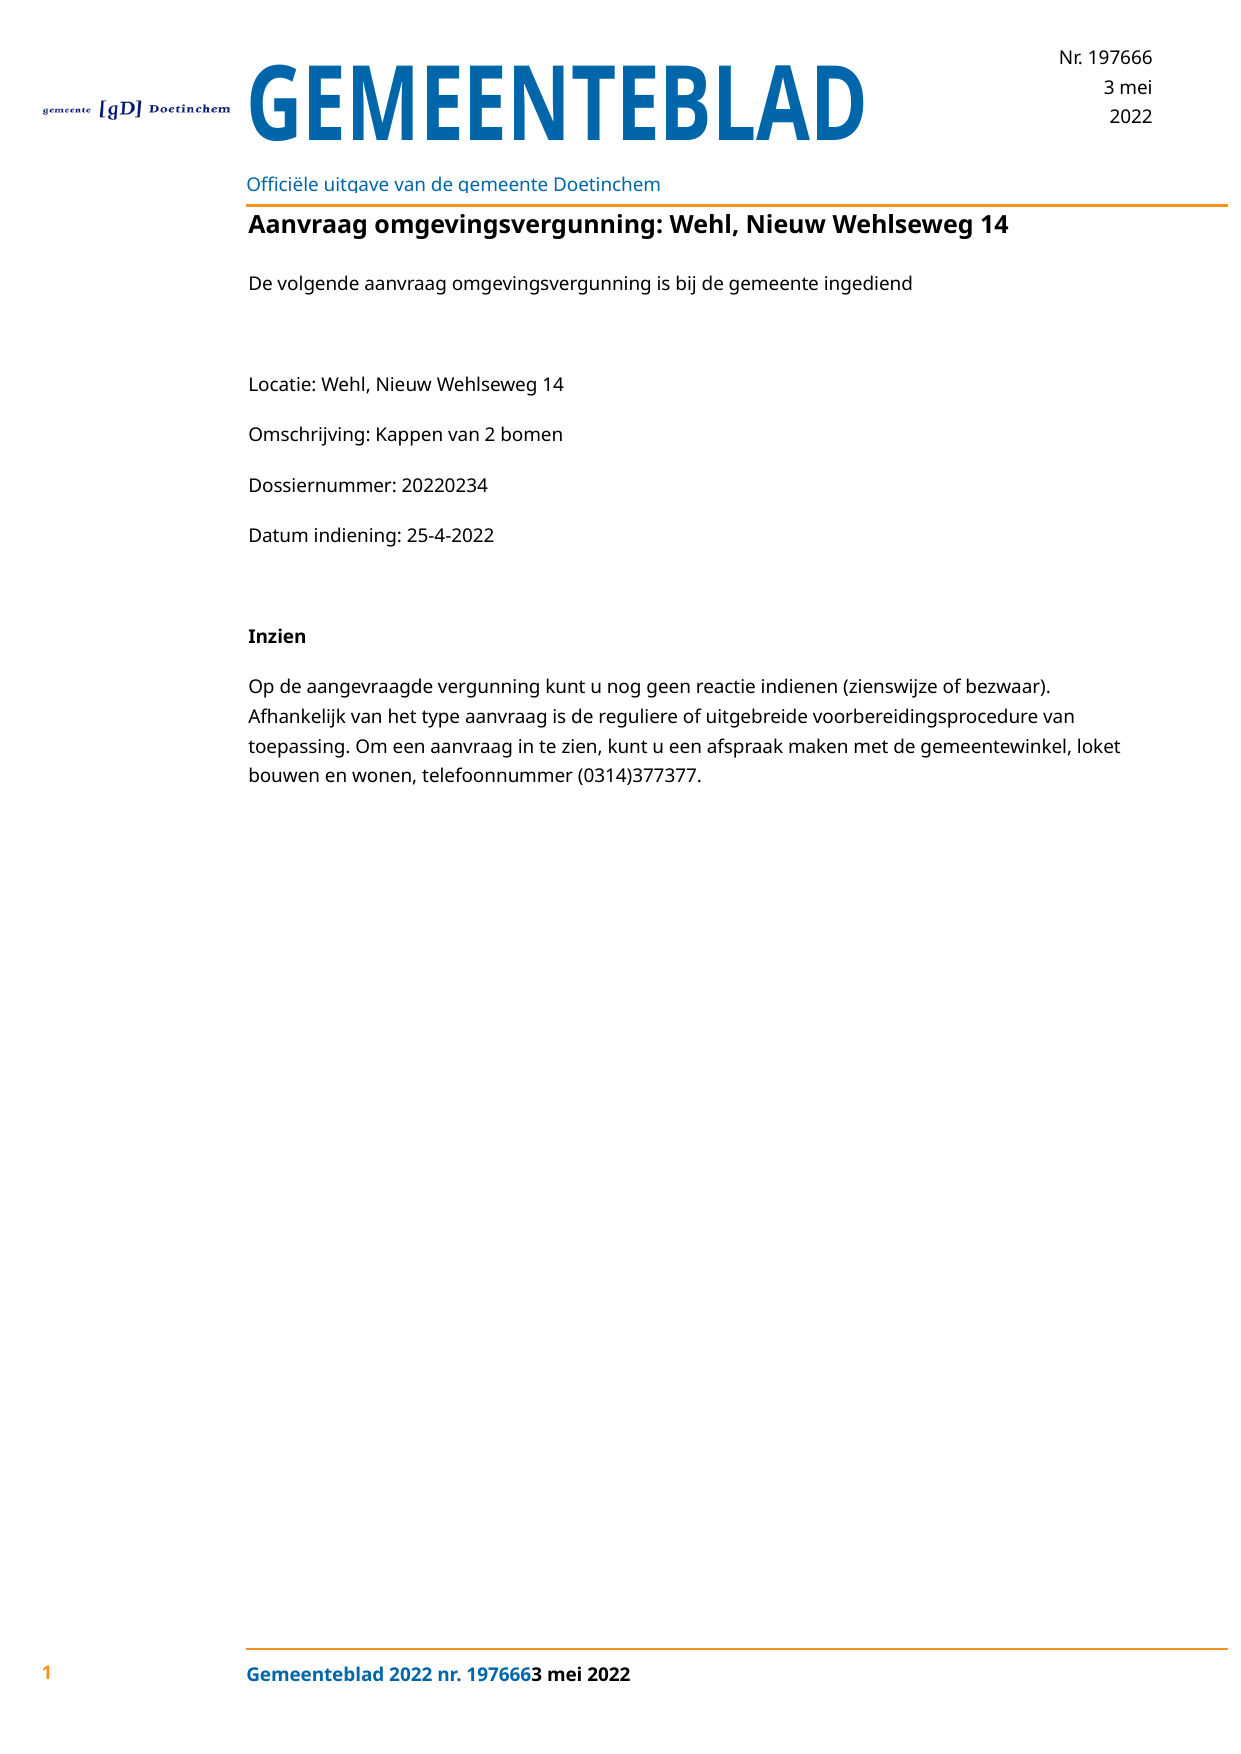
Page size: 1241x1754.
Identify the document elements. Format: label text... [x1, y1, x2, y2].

text Omschrijving: Kappen van 2 bomen [248, 422, 1152, 447]
text Aanvraag omgevingsvergunning: Wehl, Nieuw Wehlseweg 14 [248, 207, 1152, 241]
text Locatie: Wehl, Nieuw Wehlseweg 14 [248, 371, 1152, 397]
text Datum indiening: 25-4-2022 [248, 522, 1152, 548]
picture [41, 47, 231, 172]
text Inzien [248, 623, 1152, 649]
text De volgende aanvraag omgevingsvergunning is bij de gemeente ingediend [248, 270, 1152, 296]
text Op de aangevraagde vergunning kunt u nog geen reactie indienen (zienswijze of bezwaar). Afhankelijk van het type aanvraag is de reguliere of uitgebreide voorbereidingsprocedure van toepassing. Om een aanvraag in te zien, kunt u een afspraak maken met de gemeentewinkel, loket bouwen en wonen, telefoonnummer (0314)377377. [248, 674, 1152, 788]
text Dossiernummer: 20220234 [248, 472, 1152, 498]
